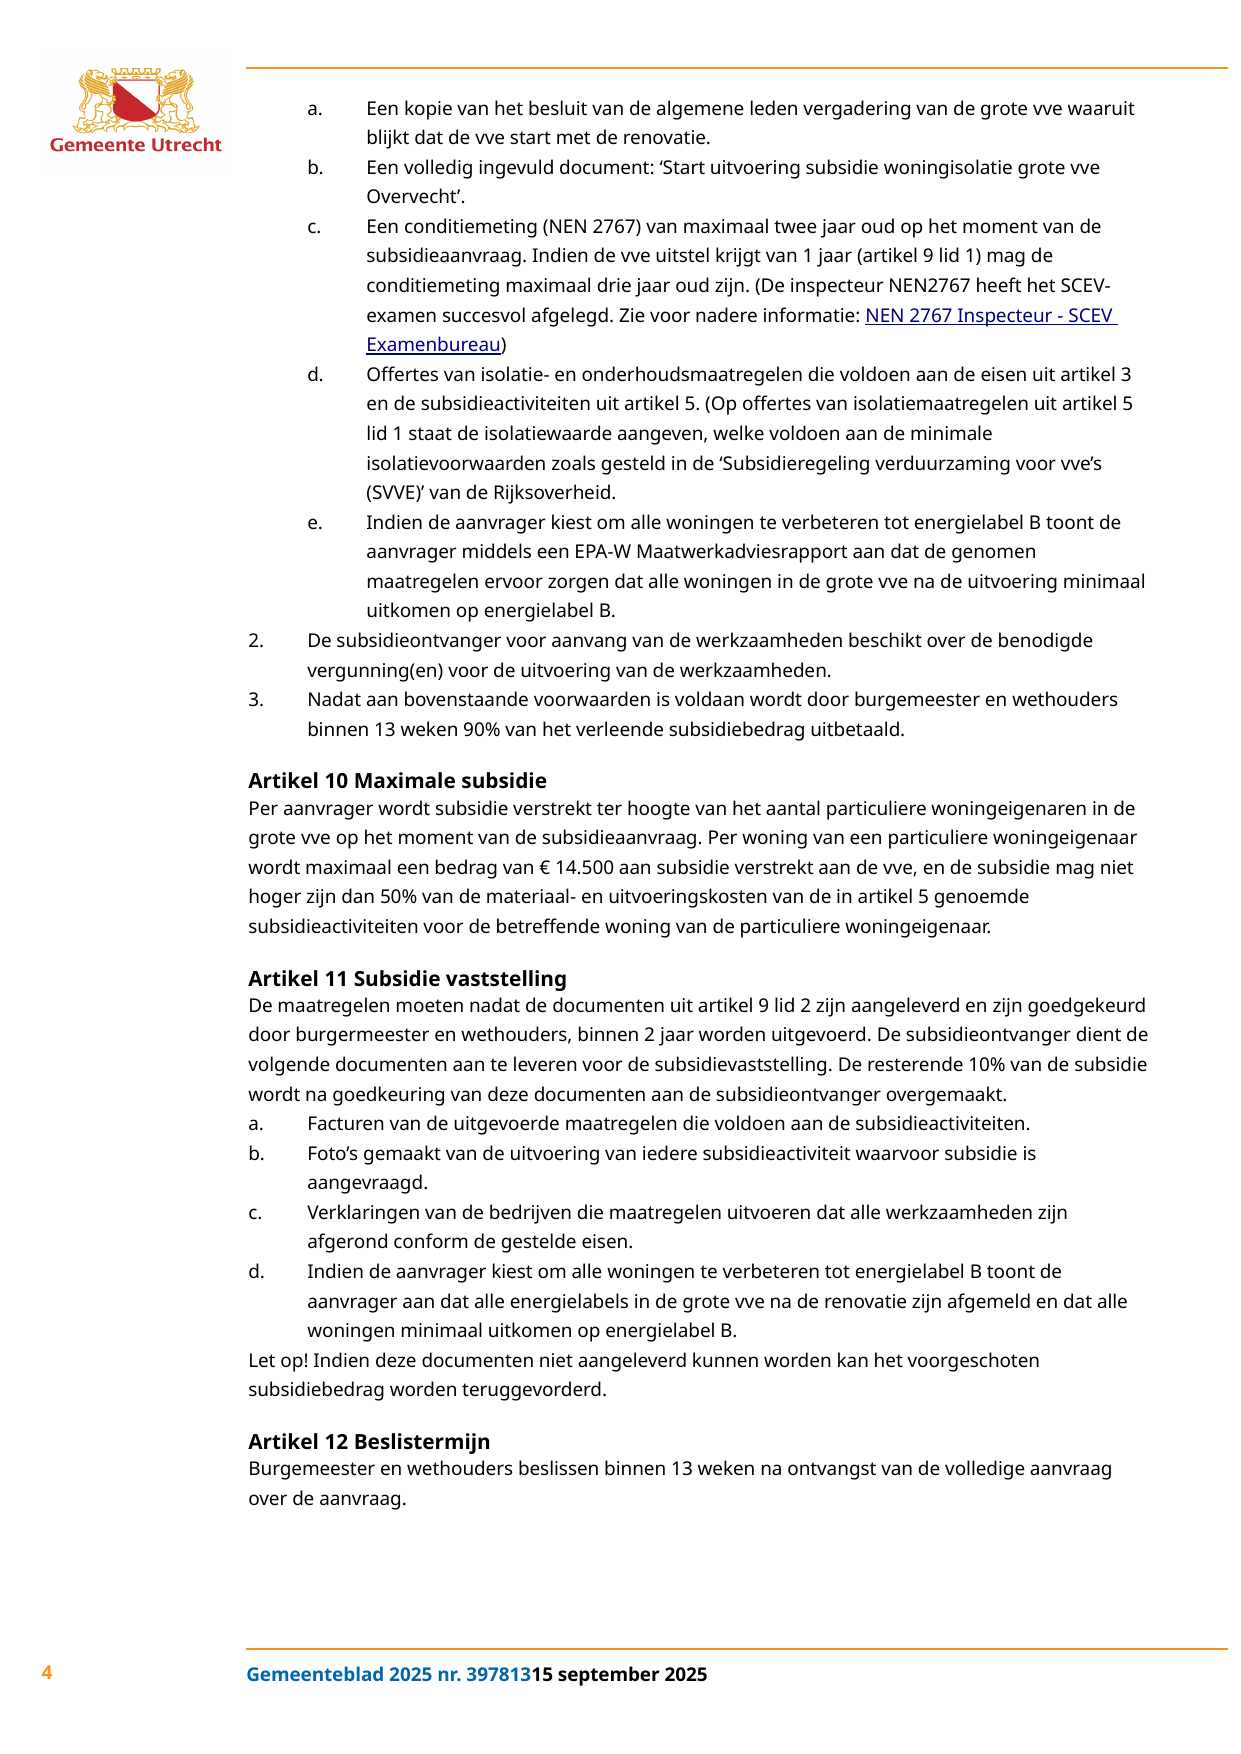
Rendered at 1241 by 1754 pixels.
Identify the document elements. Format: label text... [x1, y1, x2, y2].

text Artikel 11 Subsidie vaststelling [248, 964, 1152, 992]
list Indien de aanvrager kiest om alle woningen te verbeteren tot energielabel B toont de aanvrager middels een EPA-W Maatwerkadviesrapport aan dat de genomen maatregelen ervoor zorgen dat alle woningen in de grote vve na de uitvoering minimaal uitkomen op energielabel B. [307, 509, 1152, 623]
text Per aanvrager wordt subsidie verstrekt ter hoogte van het aantal particuliere woningeigenaren in de grote vve op het moment van de subsidieaanvraag. Per woning van een particuliere woningeigenaar wordt maximaal een bedrag van € 14.500 aan subsidie verstrekt aan de vve, en de subsidie mag niet hoger zijn dan 50% van de materiaal- en uitvoeringskosten van de in artikel 5 genoemde subsidieactiviteiten voor de betreffende woning van de particuliere woningeigenaar. [248, 795, 1152, 939]
list Verklaringen van de bedrijven die maatregelen uitvoeren dat alle werkzaamheden zijn afgerond conform de gestelde eisen. [248, 1199, 1152, 1254]
text Artikel 10 Maximale subsidie [248, 766, 1152, 795]
text Artikel 12 Beslistermijn [248, 1427, 1152, 1456]
list Foto’s gemaakt van de uitvoering van iedere subsidieactiviteit waarvoor subsidie is aangevraagd. [248, 1140, 1152, 1195]
list De subsidieontvanger voor aanvang van de werkzaamheden beschikt over de benodigde vergunning(en) voor de uitvoering van de werkzaamheden. [248, 627, 1152, 683]
text Burgemeester en wethouders beslissen binnen 13 weken na ontvangst van de volledige aanvraag over de aanvraag. [248, 1456, 1152, 1511]
text Let op! Indien deze documenten niet aangeleverd kunnen worden kan het voorgeschoten subsidiebedrag worden teruggevorderd. [248, 1347, 1152, 1402]
text De maatregelen moeten nadat de documenten uit artikel 9 lid 2 zijn aangeleverd en zijn goedgekeurd door burgermeester en wethouders, binnen 2 jaar worden uitgevoerd. De subsidieontvanger dient de volgende documenten aan te leveren voor de subsidievaststelling. De resterende 10% van de subsidie wordt na goedkeuring van deze documenten aan de subsidieontvanger overgemaakt. [248, 992, 1152, 1107]
list Een volledig ingevuld document: ‘Start uitvoering subsidie woningisolatie grote vve Overvecht’. [307, 154, 1152, 209]
list Offertes van isolatie- en onderhoudsmaatregelen die voldoen aan de eisen uit artikel 3 en de subsidieactiviteiten uit artikel 5. (Op offertes van isolatiemaatregelen uit artikel 5 lid 1 staat de isolatiewaarde aangeven, welke voldoen aan de minimale isolatievoorwaarden zoals gesteld in de ‘Subsidieregeling verduurzaming voor vve’s (SVVE)’ van de Rijksoverheid. [307, 361, 1152, 505]
list Een kopie van het besluit van de algemene leden vergadering van de grote vve waaruit blijkt dat de vve start met de renovatie. [307, 95, 1152, 150]
list Nadat aan bovenstaande voorwaarden is voldaan wordt door burgemeester en wethouders binnen 13 weken 90% van het verleende subsidiebedrag uitbetaald. [248, 686, 1152, 742]
list Indien de aanvrager kiest om alle woningen te verbeteren tot energielabel B toont de aanvrager aan dat alle energielabels in de grote vve na de renovatie zijn afgemeld en dat alle woningen minimaal uitkomen op energielabel B. [248, 1258, 1152, 1343]
picture [41, 47, 231, 172]
list Een conditiemeting (NEN 2767) van maximaal twee jaar oud op het moment van de subsidieaanvraag. Indien de vve uitstel krijgt van 1 jaar (artikel 9 lid 1) mag de conditiemeting maximaal drie jaar oud zijn. (De inspecteur NEN2767 heeft het SCEV-examen succesvol afgelegd. Zie voor nadere informatie: NEN 2767 Inspecteur - SCEV Examenbureau) [307, 213, 1152, 357]
list Facturen van de uitgevoerde maatregelen die voldoen aan de subsidieactiviteiten. [248, 1110, 1152, 1136]
